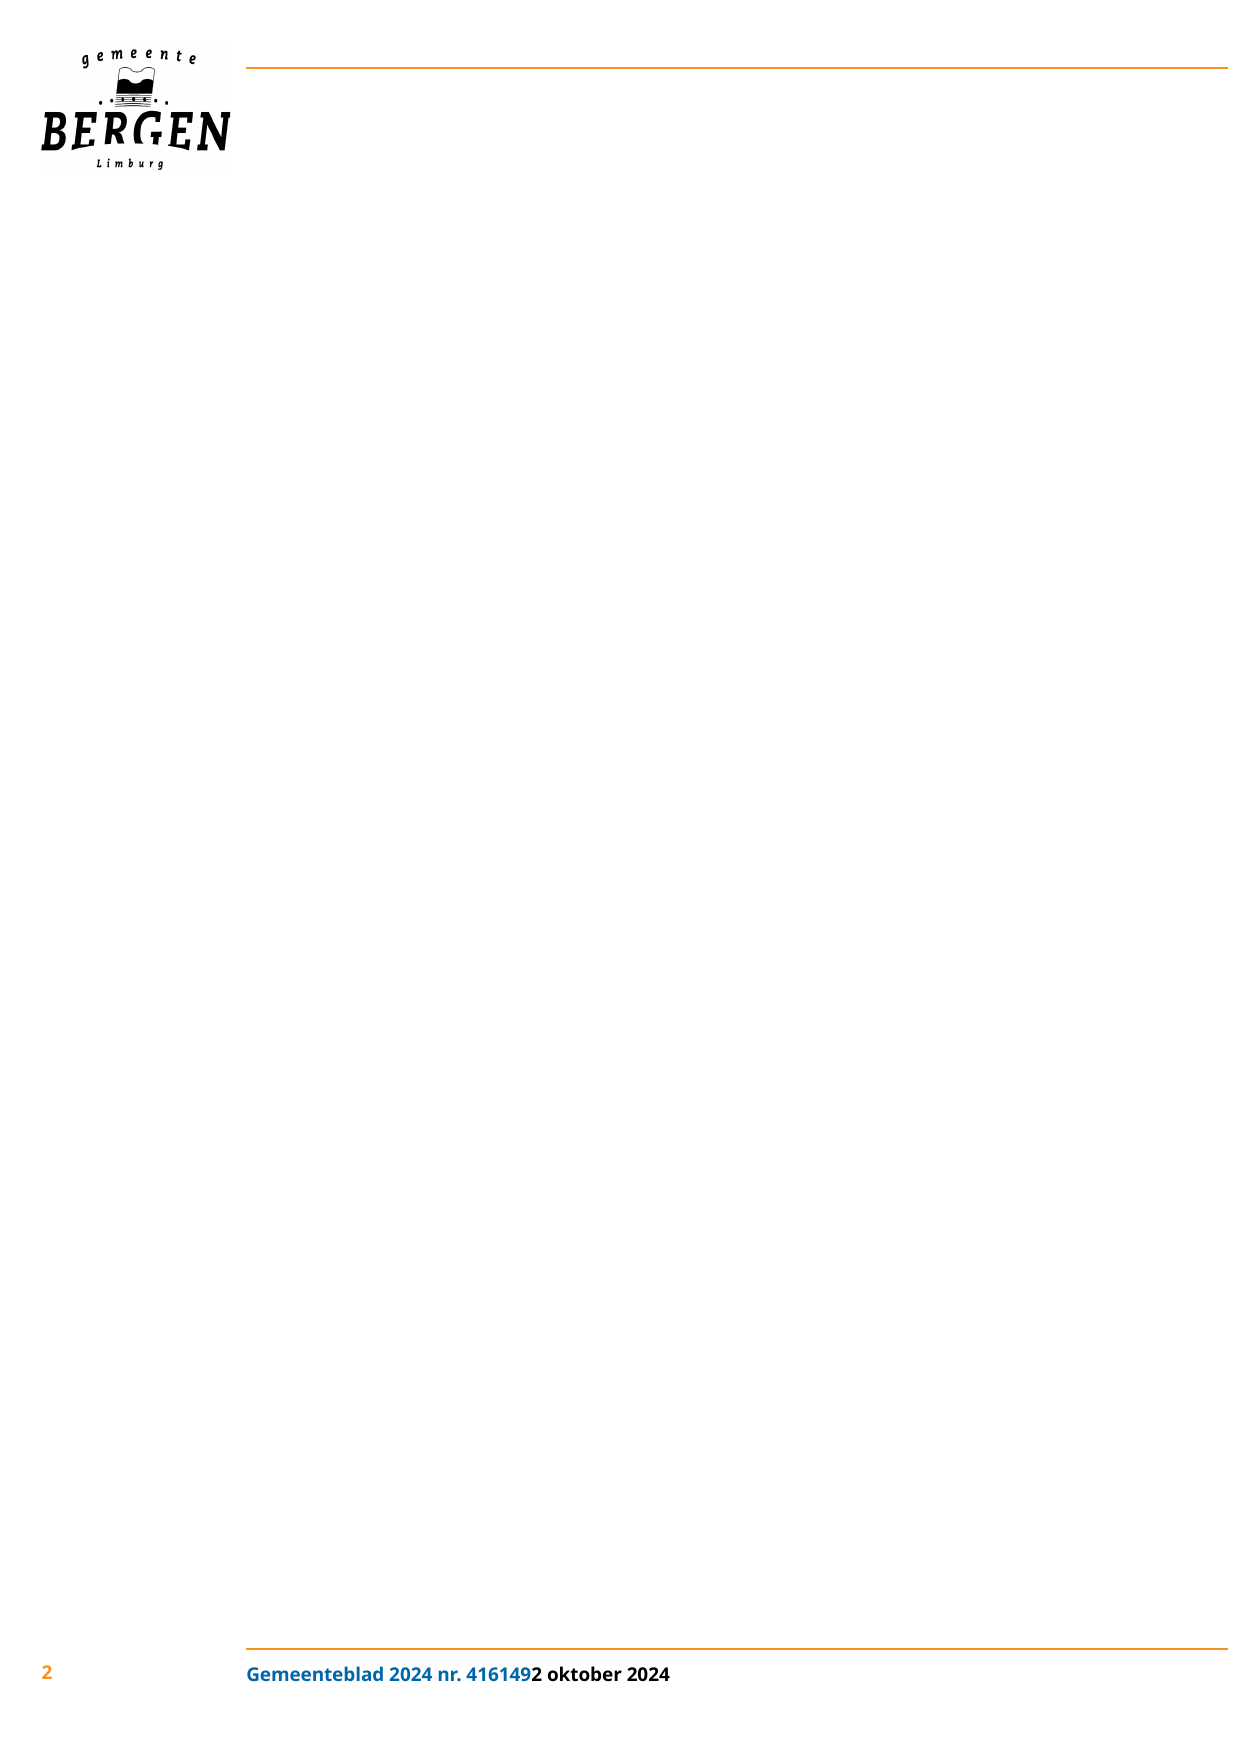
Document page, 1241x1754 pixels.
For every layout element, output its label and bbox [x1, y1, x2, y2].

picture [41, 47, 231, 172]
